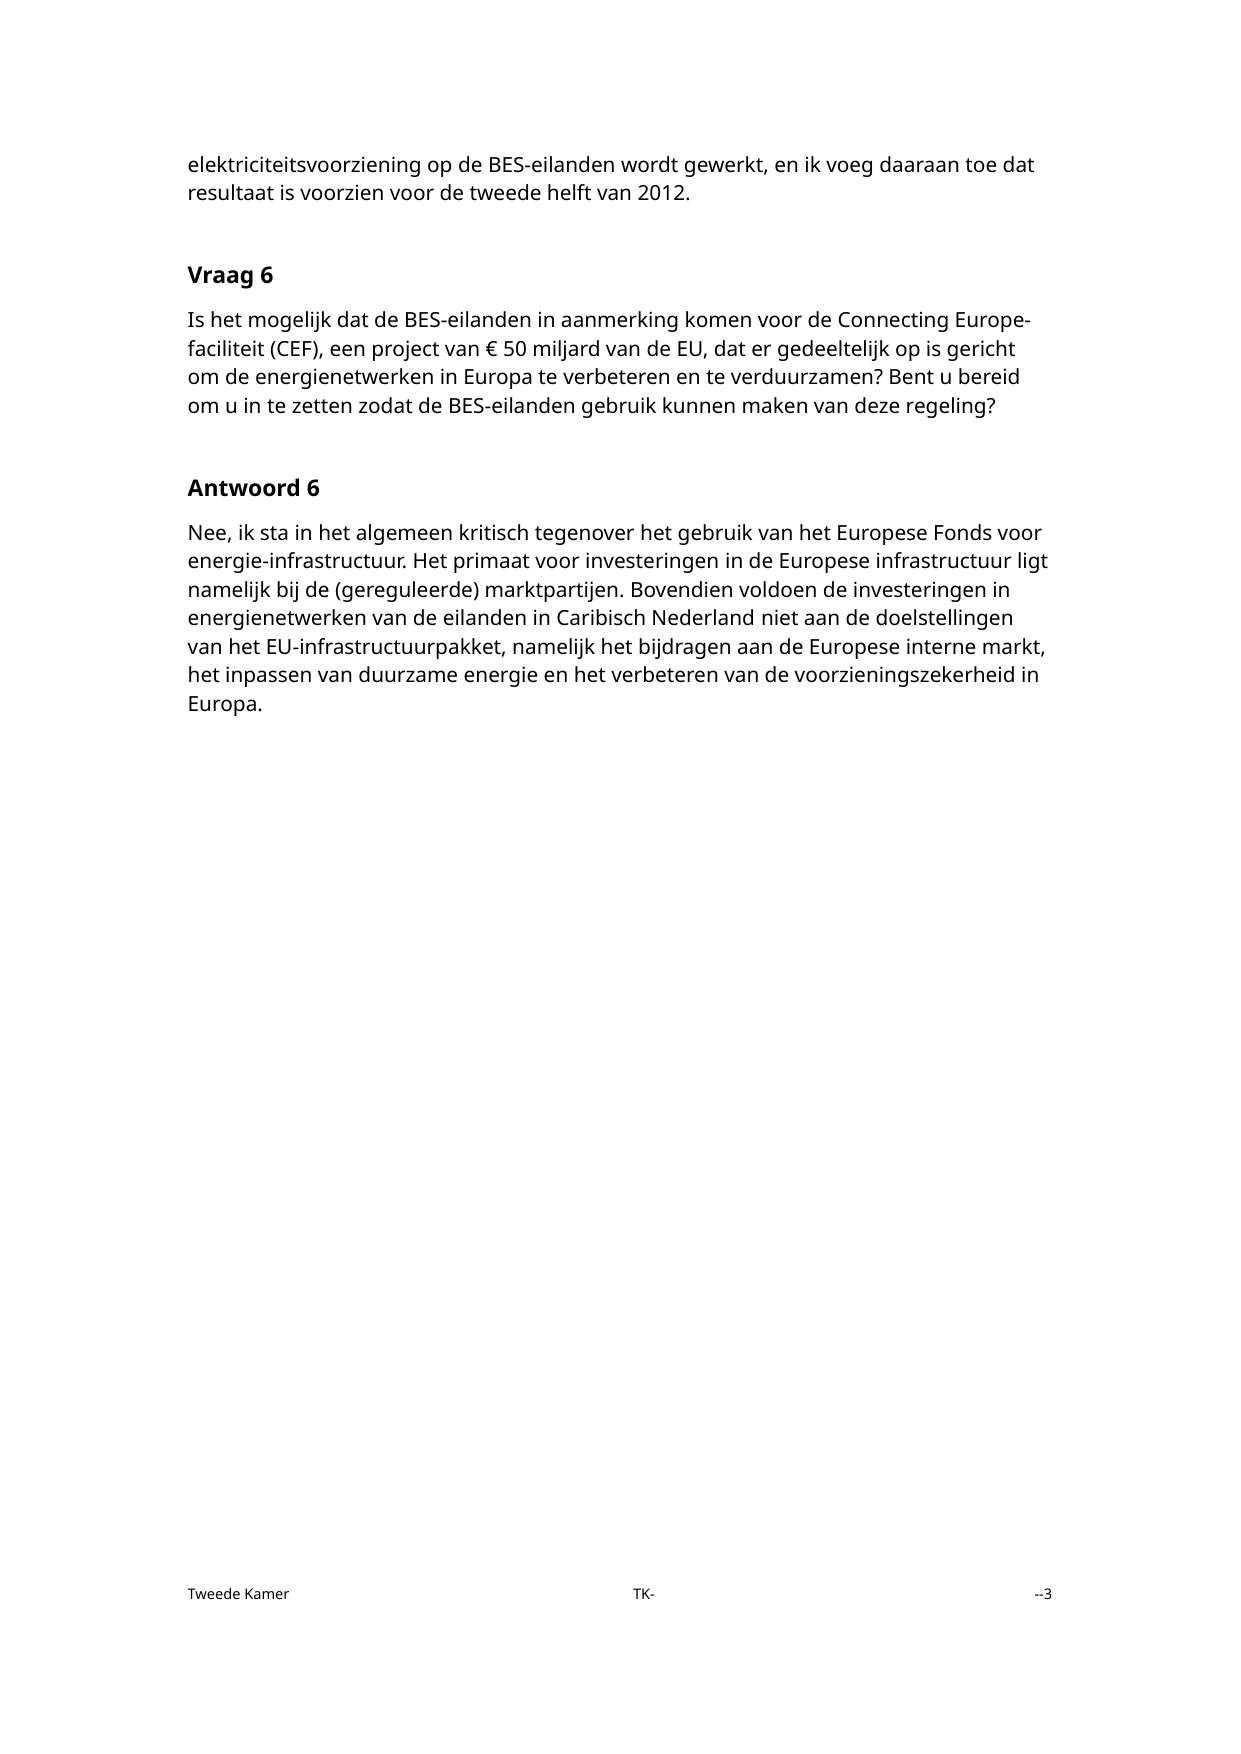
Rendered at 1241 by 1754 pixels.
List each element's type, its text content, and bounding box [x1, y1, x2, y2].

text Nee, ik sta in het algemeen kritisch tegenover het gebruik van het Europese Fonds voor energie-infrastructuur. Het primaat voor investeringen in de Europese infrastructuur ligt namelijk bij de (gereguleerde) marktpartijen. Bovendien voldoen de investeringen in energienetwerken van de eilanden in Caribisch Nederland niet aan de doelstellingen van het EU-infrastructuurpakket, namelijk het bijdragen aan de Europese interne markt, het inpassen van duurzame energie en het verbeteren van de voorzieningszekerheid in Europa. [187, 518, 1053, 717]
text Is het mogelijk dat de BES-eilanden in aanmerking komen voor de Connecting Europe-faciliteit (CEF), een project van € 50 miljard van de EU, dat er gedeeltelijk op is gericht om de energienetwerken in Europa te verbeteren en te verduurzamen? Bent u bereid om u in te zetten zodat de BES-eilanden gebruik kunnen maken van deze regeling? [187, 306, 1053, 419]
subtitle Vraag 6 [187, 259, 1053, 291]
text elektriciteitsvoorziening op de BES-eilanden wordt gewerkt, en ik voeg daaraan toe dat resultaat is voorzien voor de tweede helft van 2012. [187, 150, 1053, 207]
subtitle Antwoord 6 [187, 472, 1053, 503]
